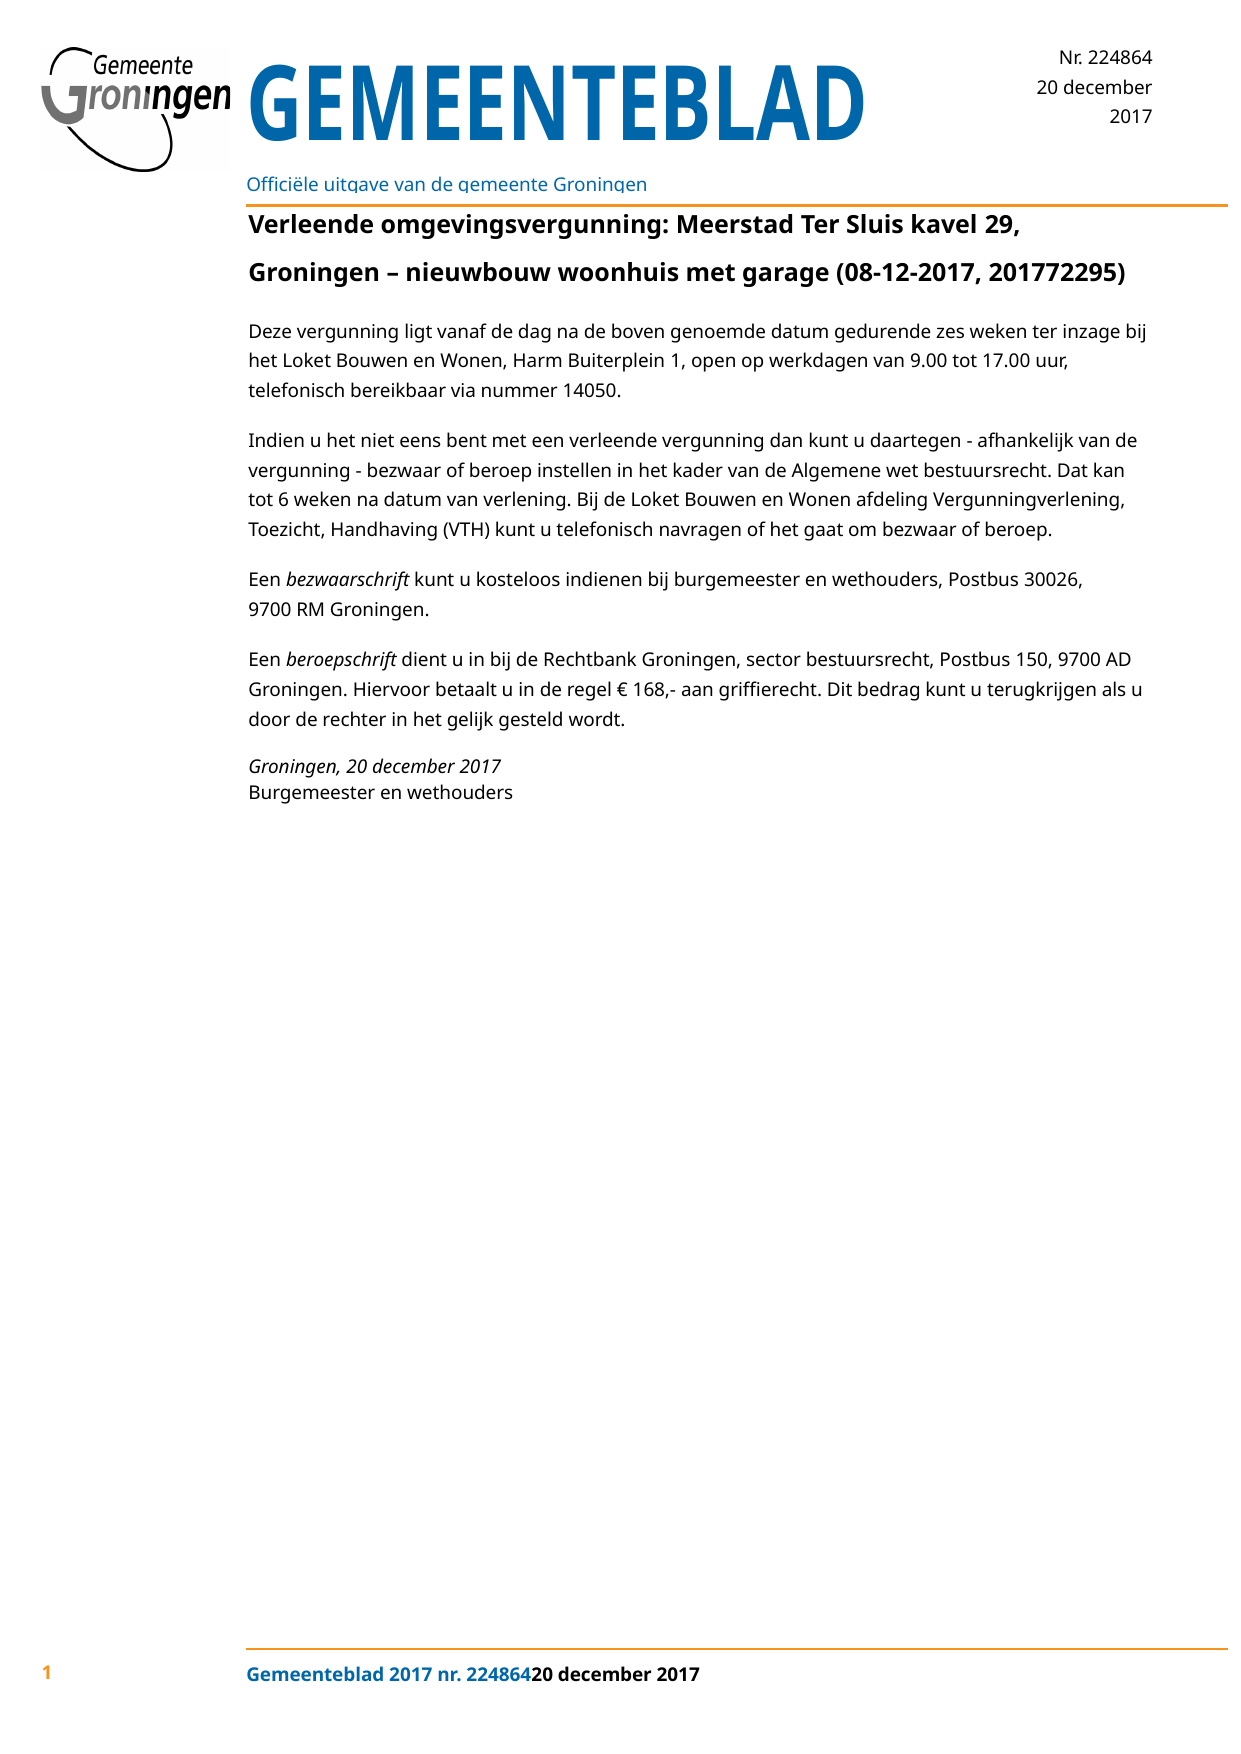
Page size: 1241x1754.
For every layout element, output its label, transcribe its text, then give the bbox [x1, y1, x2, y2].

text Indien u het niet eens bent met een verleende vergunning dan kunt u daartegen - afhankelijk van de vergunning - bezwaar of beroep instellen in het kader van de Algemene wet bestuursrecht. Dat kan tot 6 weken na datum van verlening. Bij de Loket Bouwen en Wonen afdeling Vergunningverlening, Toezicht, Handhaving (VTH) kunt u telefonisch navragen of het gaat om bezwaar of beroep. [248, 427, 1152, 542]
text Verleende omgevingsvergunning: Meerstad Ter Sluis kavel 29, Groningen – nieuwbouw woonhuis met garage (08-12-2017, 201772295) [248, 207, 1152, 288]
text Een bezwaarschrift kunt u kosteloos indienen bij burgemeester en wethouders, Postbus 30026, 9700 RM Groningen. [248, 567, 1152, 622]
picture [41, 47, 231, 172]
text Een beroepschrift dient u in bij de Rechtbank Groningen, sector bestuursrecht, Postbus 150, 9700 AD Groningen. Hiervoor betaalt u in de regel € 168,- aan griffierecht. Dit bedrag kunt u terugkrijgen als u door de rechter in het gelijk gesteld wordt. [248, 647, 1152, 732]
text Deze vergunning ligt vanaf de dag na de boven genoemde datum gedurende zes weken ter inzage bij het Loket Bouwen en Wonen, Harm Buiterplein 1, open op werkdagen van 9.00 tot 17.00 uur, telefonisch bereikbaar via nummer 14050. [248, 318, 1152, 403]
text Groningen, 20 december 2017 [248, 754, 1152, 779]
text Burgemeester en wethouders [248, 779, 1152, 805]
